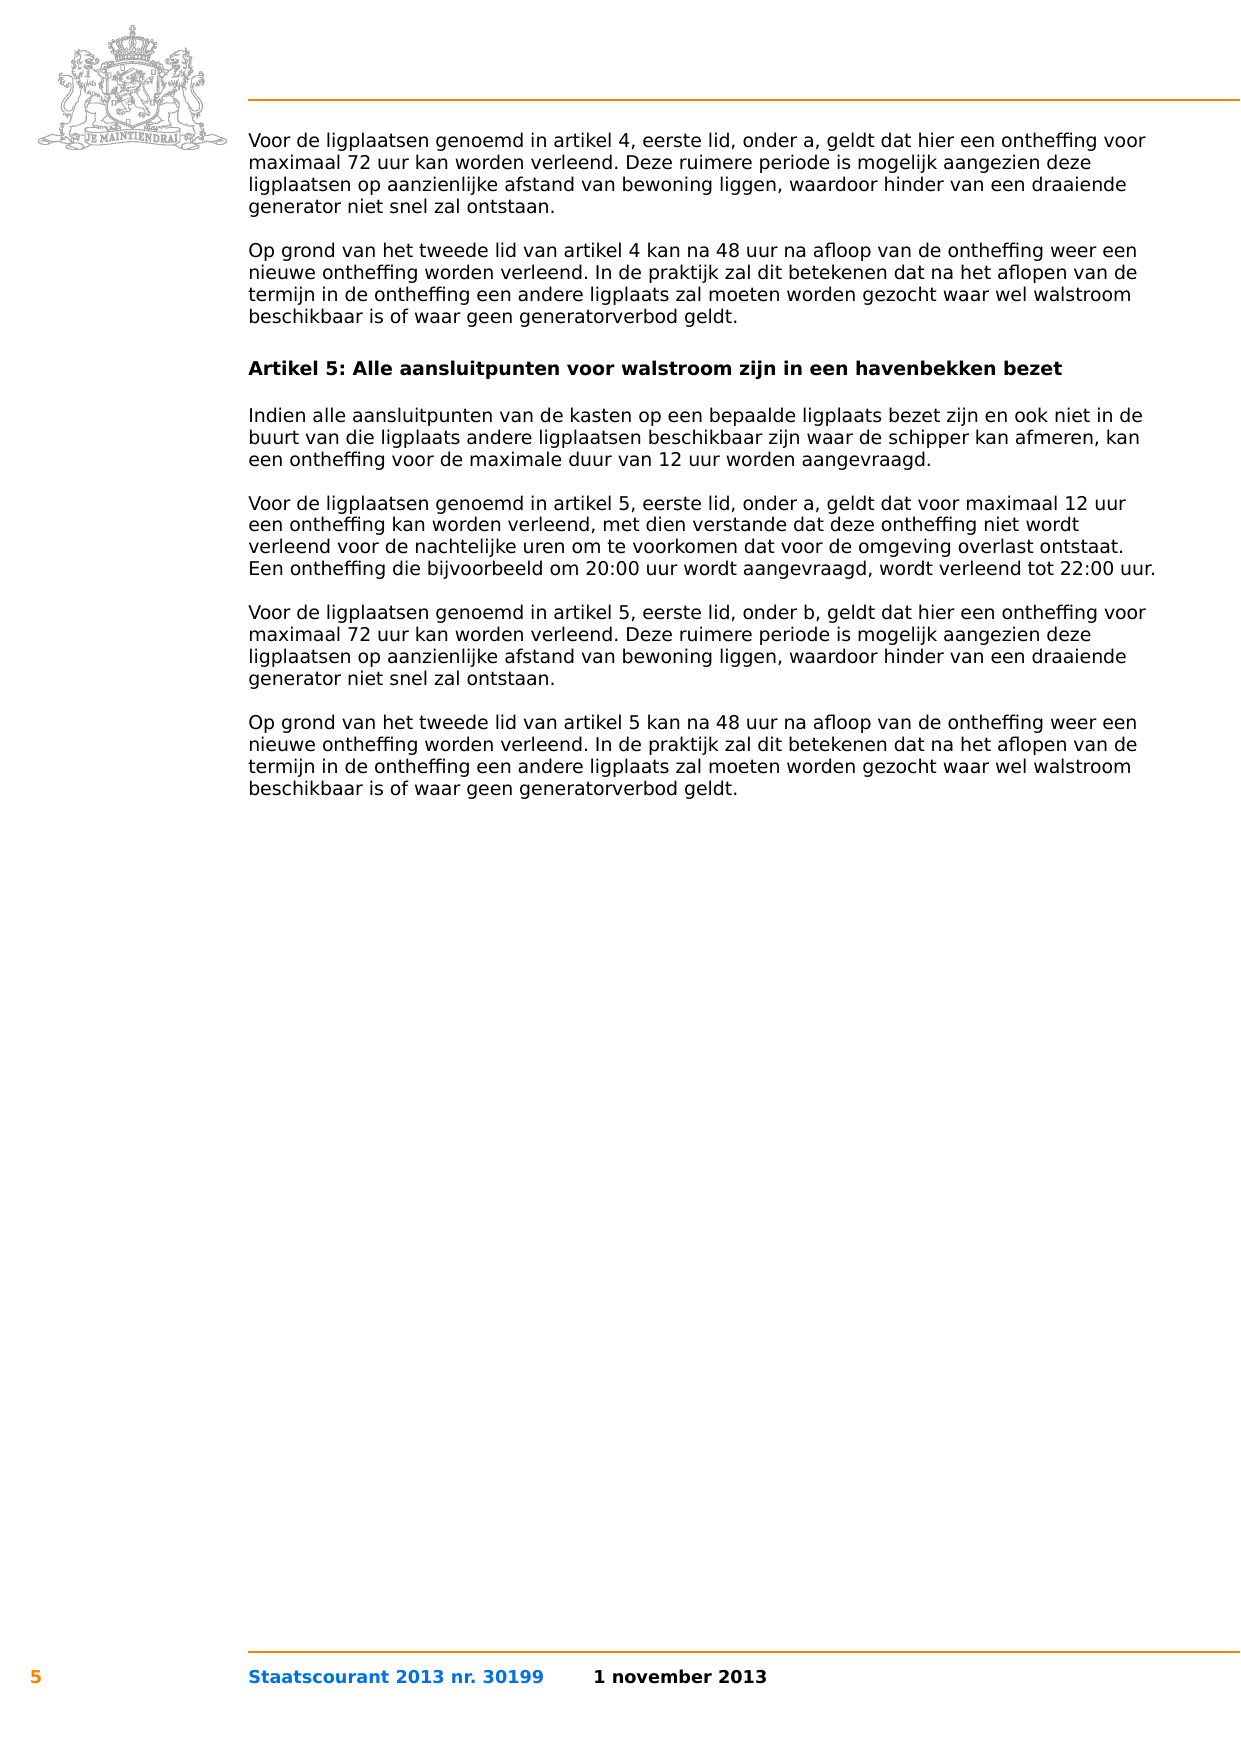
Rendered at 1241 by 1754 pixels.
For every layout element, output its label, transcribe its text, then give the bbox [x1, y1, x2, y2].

subtitle Artikel 5: Alle aansluitpunten voor walstroom zijn in een havenbekken bezet [248, 358, 1163, 379]
text Op grond van het tweede lid van artikel 4 kan na 48 uur na afloop van de ontheffing weer een nieuwe ontheffing worden verleend. In de praktijk zal dit betekenen dat na het aflopen van de termijn in de ontheffing een andere ligplaats zal moeten worden gezocht waar wel walstroom beschikbaar is of waar geen generatorverbod geldt. [248, 240, 1163, 328]
text Op grond van het tweede lid van artikel 5 kan na 48 uur na afloop van de ontheffing weer een nieuwe ontheffing worden verleend. In de praktijk zal dit betekenen dat na het aflopen van de termijn in de ontheffing een andere ligplaats zal moeten worden gezocht waar wel walstroom beschikbaar is of waar geen generatorverbod geldt. [248, 712, 1163, 800]
text Voor de ligplaatsen genoemd in artikel 5, eerste lid, onder b, geldt dat hier een ontheffing voor maximaal 72 uur kan worden verleend. Deze ruimere periode is mogelijk aangezien deze ligplaatsen op aanzienlijke afstand van bewoning liggen, waardoor hinder van een draaiende generator niet snel zal ontstaan. [248, 602, 1163, 690]
text Indien alle aansluitpunten van de kasten op een bepaalde ligplaats bezet zijn en ook niet in de buurt van die ligplaats andere ligplaatsen beschikbaar zijn waar de schipper kan afmeren, kan een ontheffing voor de maximale duur van 12 uur worden aangevraagd. [248, 404, 1163, 471]
text Voor de ligplaatsen genoemd in artikel 4, eerste lid, onder a, geldt dat hier een ontheffing voor maximaal 72 uur kan worden verleend. Deze ruimere periode is mogelijk aangezien deze ligplaatsen op aanzienlijke afstand van bewoning liggen, waardoor hinder van een draaiende generator niet snel zal ontstaan. [248, 130, 1163, 218]
picture [38, 25, 227, 150]
text Voor de ligplaatsen genoemd in artikel 5, eerste lid, onder a, geldt dat voor maximaal 12 uur een ontheffing kan worden verleend, met dien verstande dat deze ontheffing niet wordt verleend voor de nachtelijke uren om te voorkomen dat voor de omgeving overlast ontstaat. Een ontheffing die bijvoorbeeld om 20:00 uur wordt aangevraagd, wordt verleend tot 22:00 uur. [248, 492, 1163, 580]
